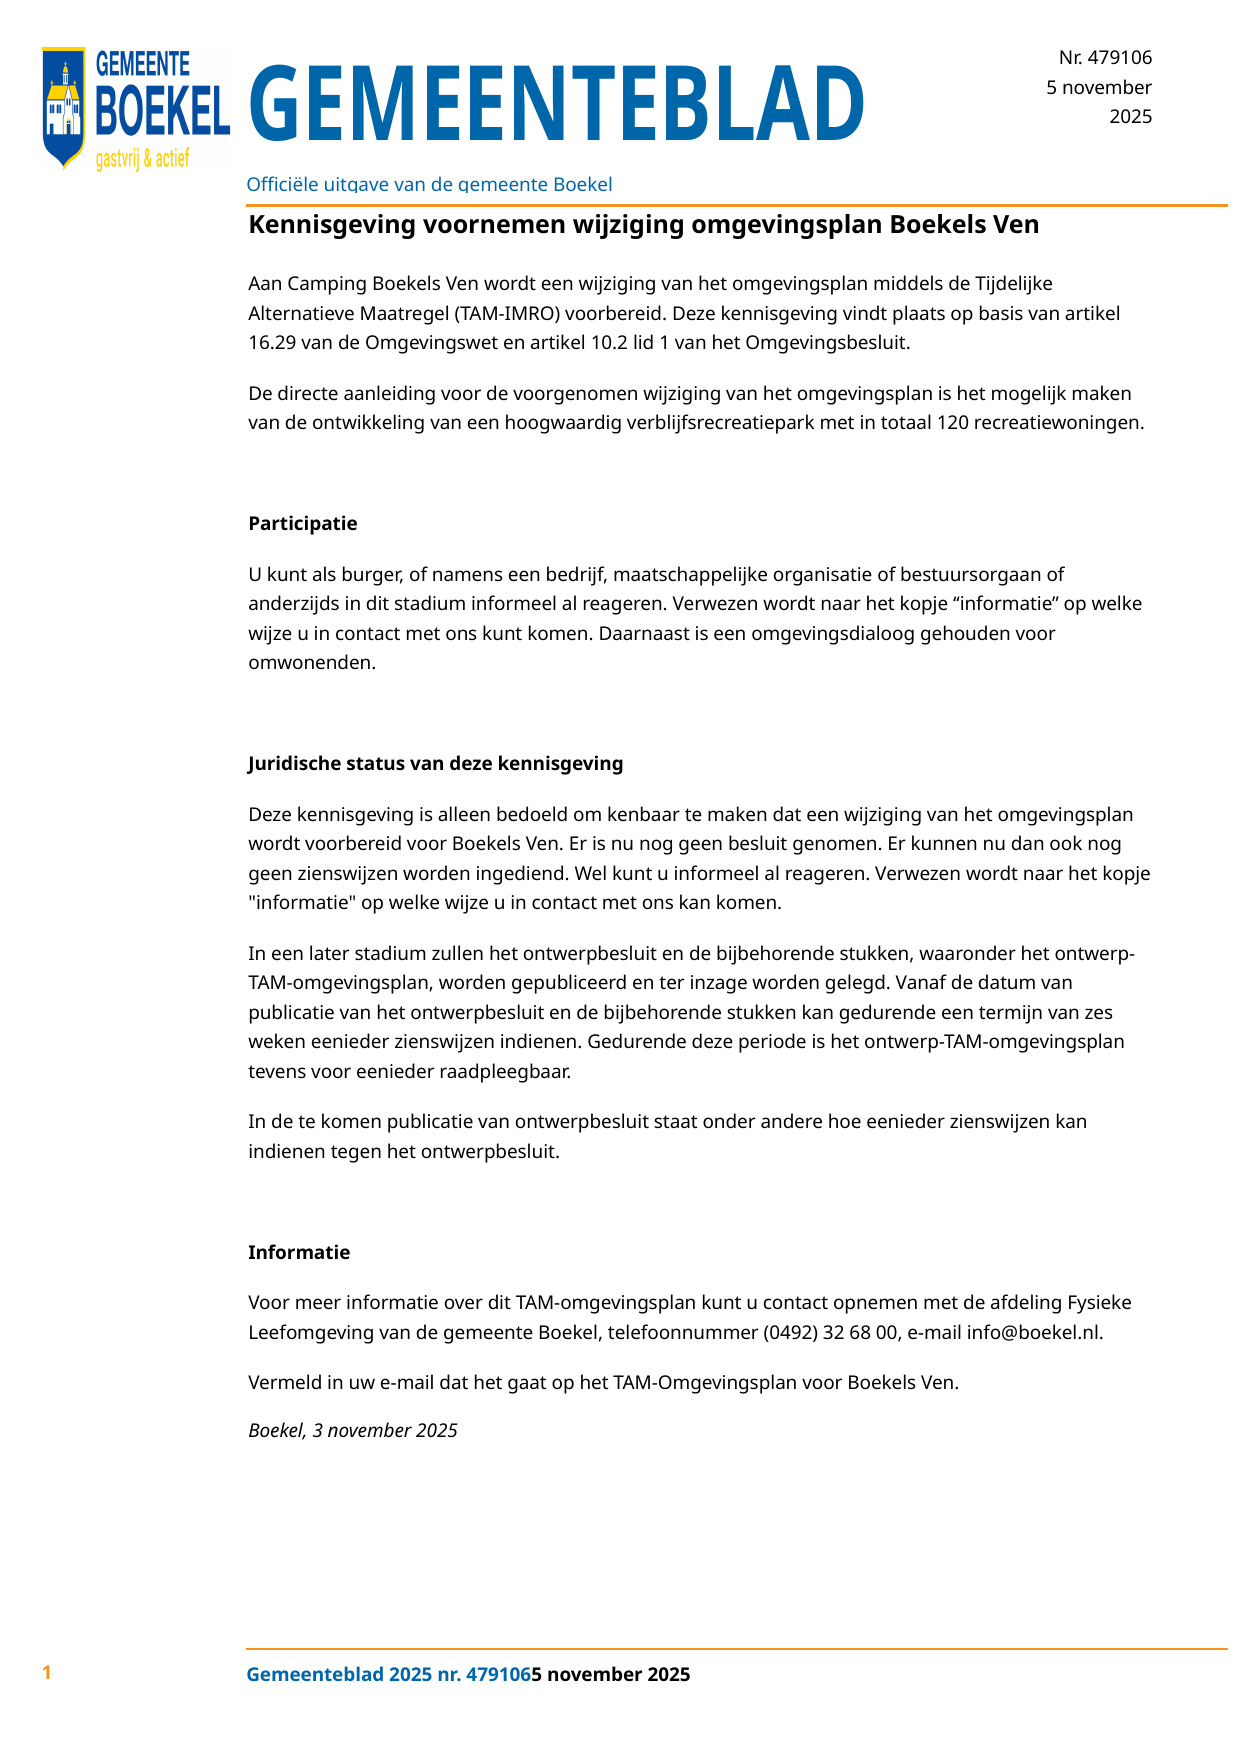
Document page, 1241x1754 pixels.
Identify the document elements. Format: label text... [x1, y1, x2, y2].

text Boekel, 3 november 2025 [248, 1417, 1152, 1443]
text Aan Camping Boekels Ven wordt een wijziging van het omgevingsplan middels de Tijdelijke Alternatieve Maatregel (TAM-IMRO) voorbereid. Deze kennisgeving vindt plaats op basis van artikel 16.29 van de Omgevingswet en artikel 10.2 lid 1 van het Omgevingsbesluit. [248, 270, 1152, 355]
text In een later stadium zullen het ontwerpbesluit en de bijbehorende stukken, waaronder het ontwerp-TAM-omgevingsplan, worden gepubliceerd en ter inzage worden gelegd. Vanaf de datum van publicatie van het ontwerpbesluit en de bijbehorende stukken kan gedurende een termijn van zes weken eenieder zienswijzen indienen. Gedurende deze periode is het ontwerp-TAM-omgevingsplan tevens voor eenieder raadpleegbaar. [248, 940, 1152, 1084]
text Voor meer informatie over dit TAM-omgevingsplan kunt u contact opnemen met de afdeling Fysieke Leefomgeving van de gemeente Boekel, telefoonnummer (0492) 32 68 00, e-mail info@boekel.nl. [248, 1289, 1152, 1345]
text Deze kennisgeving is alleen bedoeld om kenbaar te maken dat een wijziging van het omgevingsplan wordt voorbereid voor Boekels Ven. Er is nu nog geen besluit genomen. Er kunnen nu dan ook nog geen zienswijzen worden ingediend. Wel kunt u informeel al reageren. Verwezen wordt naar het kopje "informatie" op welke wijze u in contact met ons kan komen. [248, 801, 1152, 915]
text Informatie [248, 1239, 1152, 1265]
text De directe aanleiding voor de voorgenomen wijziging van het omgevingsplan is het mogelijk maken van de ontwikkeling van een hoogwaardig verblijfsrecreatiepark met in totaal 120 recreatiewoningen. [248, 380, 1152, 435]
text Participatie [248, 510, 1152, 536]
text Kennisgeving voornemen wijziging omgevingsplan Boekels Ven [248, 207, 1152, 241]
picture [41, 47, 231, 172]
text Vermeld in uw e-mail dat het gaat op het TAM-Omgevingsplan voor Boekels Ven. [248, 1369, 1152, 1395]
text In de te komen publicatie van ontwerpbesluit staat onder andere hoe eenieder zienswijzen kan indienen tegen het ontwerpbesluit. [248, 1109, 1152, 1164]
text U kunt als burger, of namens een bedrijf, maatschappelijke organisatie of bestuursorgaan of anderzijds in dit stadium informeel al reageren. Verwezen wordt naar het kopje ‘‘informatie’’ op welke wijze u in contact met ons kunt komen. Daarnaast is een omgevingsdialoog gehouden voor omwonenden. [248, 561, 1152, 675]
text Juridische status van deze kennisgeving [248, 750, 1152, 776]
